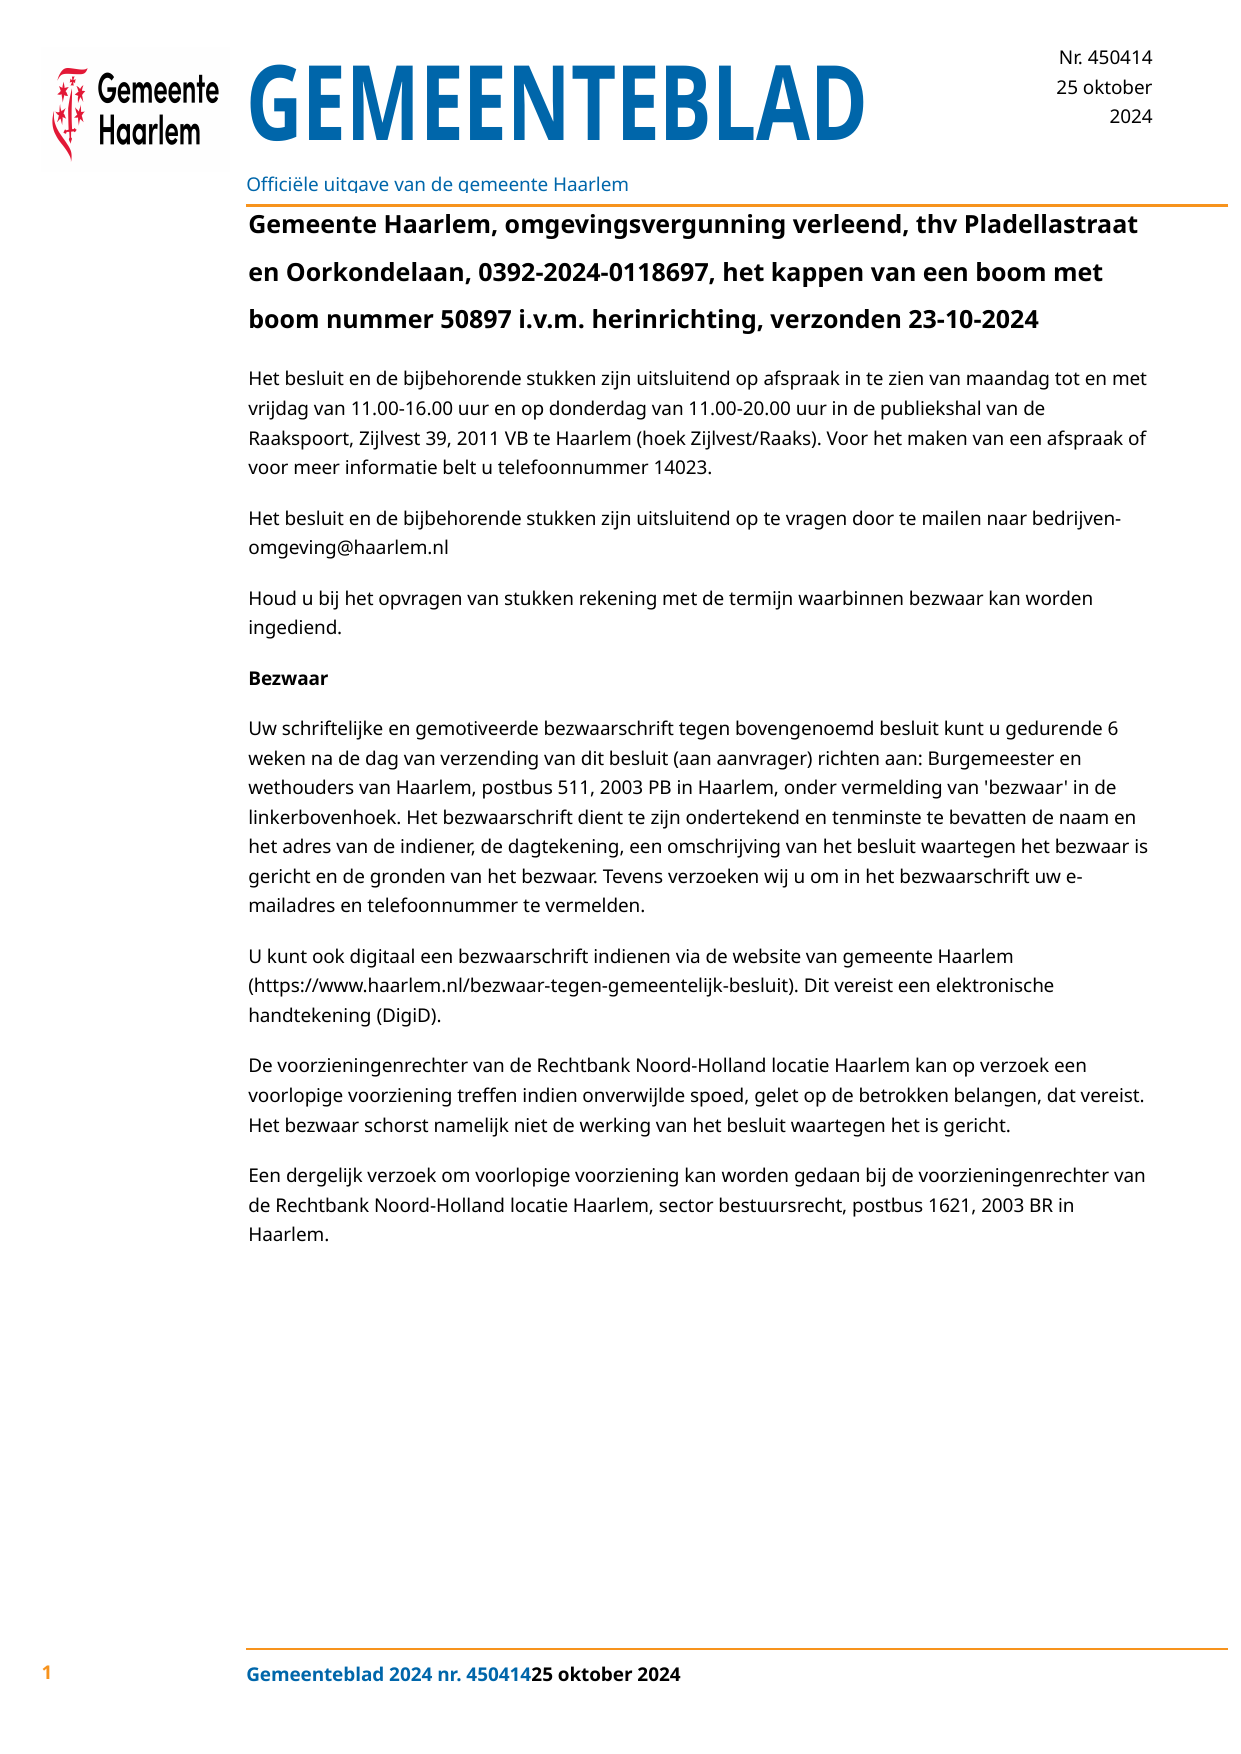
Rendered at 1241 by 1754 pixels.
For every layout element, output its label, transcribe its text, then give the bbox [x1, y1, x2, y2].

picture [41, 47, 231, 172]
text Het besluit en de bijbehorende stukken zijn uitsluitend op te vragen door te mailen naar bedrijven-omgeving@haarlem.nl [248, 505, 1152, 560]
text Uw schriftelijke en gemotiveerde bezwaarschrift tegen bovengenoemd besluit kunt u gedurende 6 weken na de dag van verzending van dit besluit (aan aanvrager) richten aan: Burgemeester en wethouders van Haarlem, postbus 511, 2003 PB in Haarlem, onder vermelding van 'bezwaar' in de linkerbovenhoek. Het bezwaarschrift dient te zijn ondertekend en tenminste te bevatten de naam en het adres van de indiener, de dagtekening, een omschrijving van het besluit waartegen het bezwaar is gericht en de gronden van het bezwaar. Tevens verzoeken wij u om in het bezwaarschrift uw e-mailadres en telefoonnummer te vermelden. [248, 715, 1152, 918]
text Bezwaar [248, 665, 1152, 690]
text De voorzieningenrechter van de Rechtbank Noord-Holland locatie Haarlem kan op verzoek een voorlopige voorziening treffen indien onverwijlde spoed, gelet op de betrokken belangen, dat vereist. Het bezwaar schorst namelijk niet de werking van het besluit waartegen het is gericht. [248, 1053, 1152, 1137]
text Het besluit en de bijbehorende stukken zijn uitsluitend op afspraak in te zien van maandag tot en met vrijdag van 11.00-16.00 uur en op donderdag van 11.00-20.00 uur in de publiekshal van de Raakspoort, Zijlvest 39, 2011 VB te Haarlem (hoek Zijlvest/Raaks). Voor het maken van een afspraak of voor meer informatie belt u telefoonnummer 14023. [248, 366, 1152, 480]
text Houd u bij het opvragen van stukken rekening met de termijn waarbinnen bezwaar kan worden ingediend. [248, 585, 1152, 640]
text Gemeente Haarlem, omgevingsvergunning verleend, thv Pladellastraat en Oorkondelaan, 0392-2024-0118697, het kappen van een boom met boom nummer 50897 i.v.m. herinrichting, verzonden 23-10-2024 [248, 207, 1152, 336]
text U kunt ook digitaal een bezwaarschrift indienen via de website van gemeente Haarlem (https://www.haarlem.nl/bezwaar-tegen-gemeentelijk-besluit). Dit vereist een elektronische handtekening (DigiD). [248, 943, 1152, 1028]
text Een dergelijk verzoek om voorlopige voorziening kan worden gedaan bij de voorzieningenrechter van de Rechtbank Noord-Holland locatie Haarlem, sector bestuursrecht, postbus 1621, 2003 BR in Haarlem. [248, 1162, 1152, 1247]
